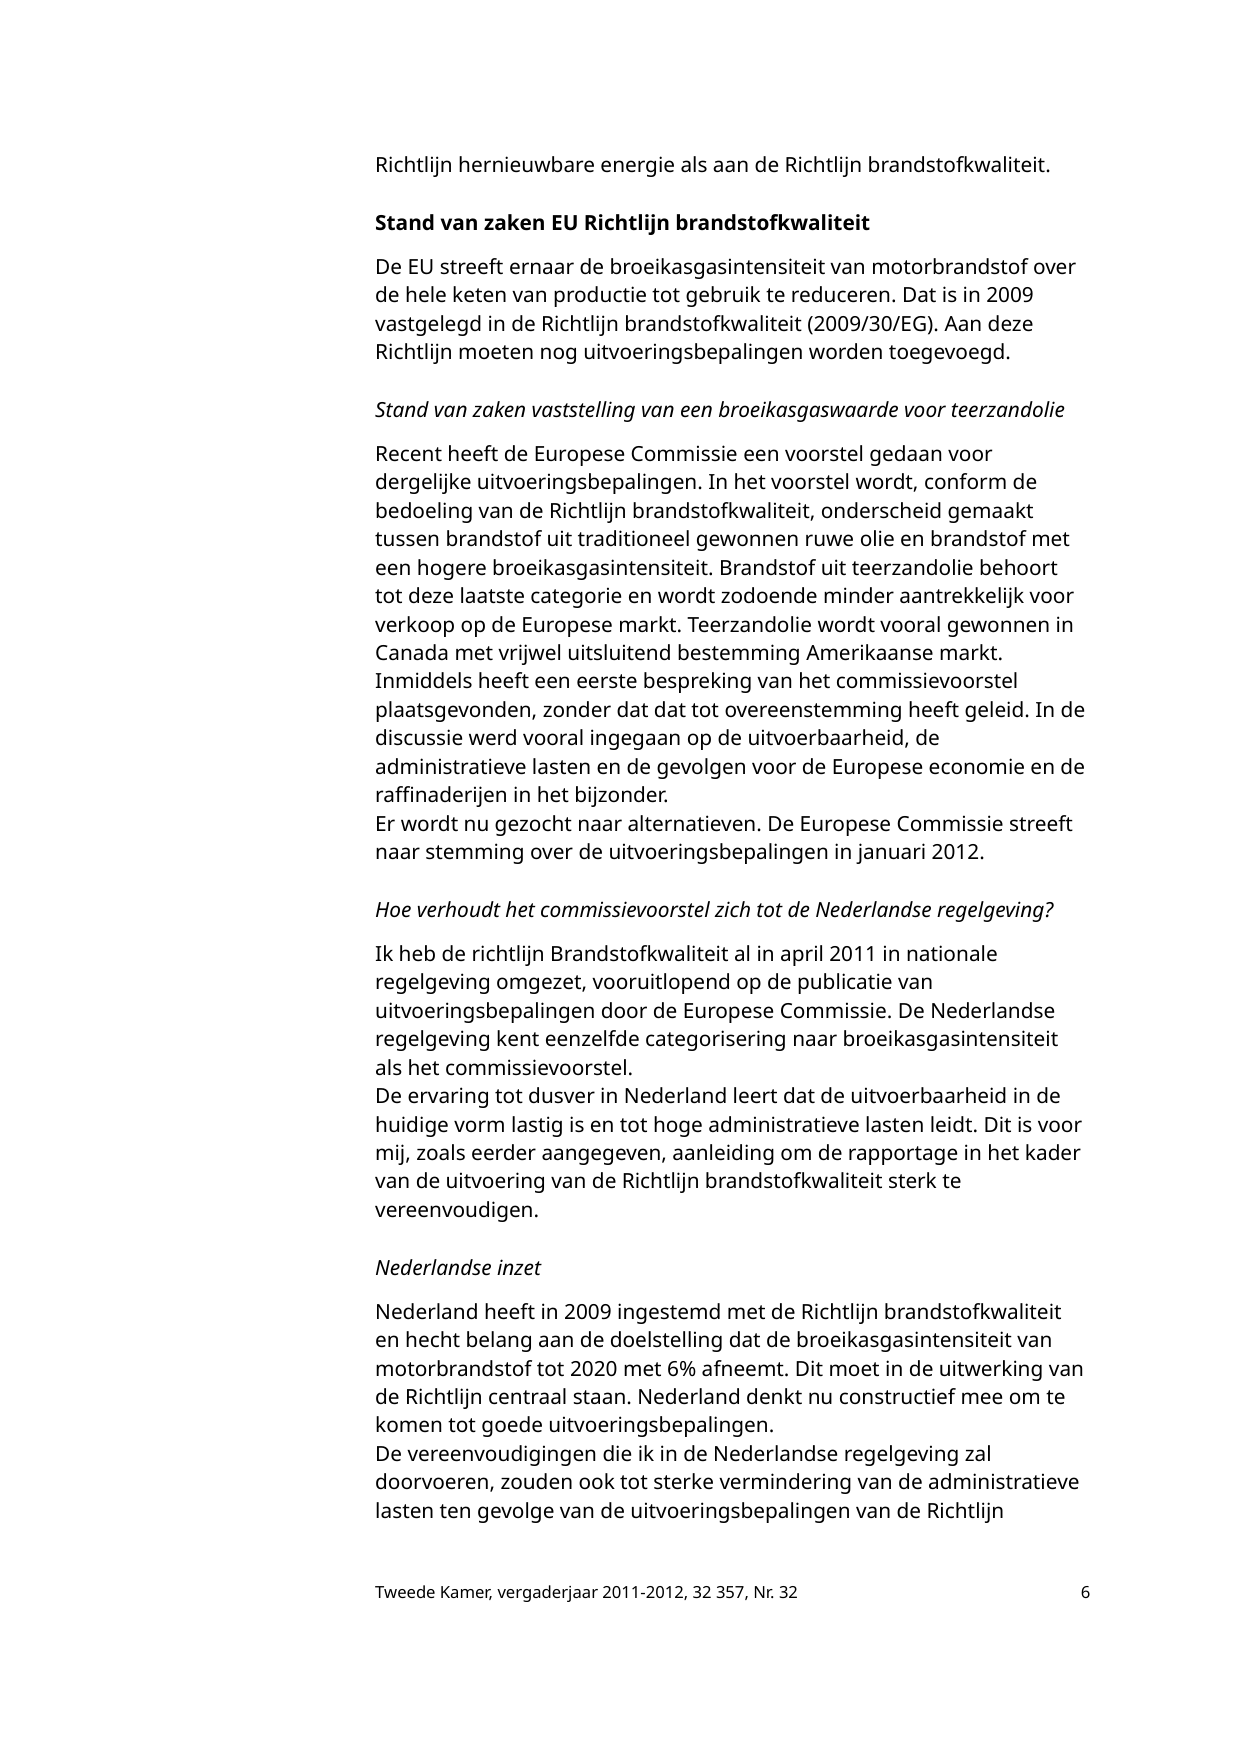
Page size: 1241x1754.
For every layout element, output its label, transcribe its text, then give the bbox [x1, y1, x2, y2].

text Stand van zaken EU Richtlijn brandstofkwaliteit [375, 208, 1090, 237]
text Stand van zaken vaststelling van een broeikasgaswaarde voor teerzandolie [375, 396, 1090, 424]
text De ervaring tot dusver in Nederland leert dat de uitvoerbaarheid in de huidige vorm lastig is en tot hoge administratieve lasten leidt. Dit is voor mij, zoals eerder aangegeven, aanleiding om de rapportage in het kader van de uitvoering van de Richtlijn brandstofkwaliteit sterk te vereenvoudigen. [375, 1081, 1090, 1223]
text De vereenvoudigingen die ik in de Nederlandse regelgeving zal doorvoeren, zouden ook tot sterke vermindering van de administratieve lasten ten gevolge van de uitvoeringsbepalingen van de Richtlijn [375, 1439, 1090, 1524]
text Ik heb de richtlijn Brandstofkwaliteit al in april 2011 in nationale regelgeving omgezet, vooruitlopend op de publicatie van uitvoeringsbepalingen door de Europese Commissie. De Nederlandse regelgeving kent eenzelfde categorisering naar broeikasgasintensiteit als het commissievoorstel. [375, 939, 1090, 1081]
text Richtlijn hernieuwbare energie als aan de Richtlijn brandstofkwaliteit. [375, 150, 1090, 178]
text Nederland heeft in 2009 ingestemd met de Richtlijn brandstofkwaliteit en hecht belang aan de doelstelling dat de broeikasgasintensiteit van motorbrandstof tot 2020 met 6% afneemt. Dit moet in de uitwerking van de Richtlijn centraal staan. Nederland denkt nu constructief mee om te komen tot goede uitvoeringsbepalingen. [375, 1297, 1090, 1439]
text Hoe verhoudt het commissievoorstel zich tot de Nederlandse regelgeving? [375, 896, 1090, 924]
text Recent heeft de Europese Commissie een voorstel gedaan voor dergelijke uitvoeringsbepalingen. In het voorstel wordt, conform de bedoeling van de Richtlijn brandstofkwaliteit, onderscheid gemaakt tussen brandstof uit traditioneel gewonnen ruwe olie en brandstof met een hogere broeikasgasintensiteit. Brandstof uit teerzandolie behoort tot deze laatste categorie en wordt zodoende minder aantrekkelijk voor verkoop op de Europese markt. Teerzandolie wordt vooral gewonnen in Canada met vrijwel uitsluitend bestemming Amerikaanse markt. [375, 439, 1090, 667]
text Nederlandse inzet [375, 1253, 1090, 1282]
text Er wordt nu gezocht naar alternatieven. De Europese Commissie streeft naar stemming over de uitvoeringsbepalingen in januari 2012. [375, 809, 1090, 866]
text De EU streeft ernaar de broeikasgasintensiteit van motorbrandstof over de hele keten van productie tot gebruik te reduceren. Dat is in 2009 vastgelegd in de Richtlijn brandstofkwaliteit (2009/30/EG). Aan deze Richtlijn moeten nog uitvoeringsbepalingen worden toegevoegd. [375, 252, 1090, 366]
text Inmiddels heeft een eerste bespreking van het commissievoorstel plaatsgevonden, zonder dat dat tot overeenstemming heeft geleid. In de discussie werd vooral ingegaan op de uitvoerbaarheid, de administratieve lasten en de gevolgen voor de Europese economie en de raffinaderijen in het bijzonder. [375, 667, 1090, 809]
